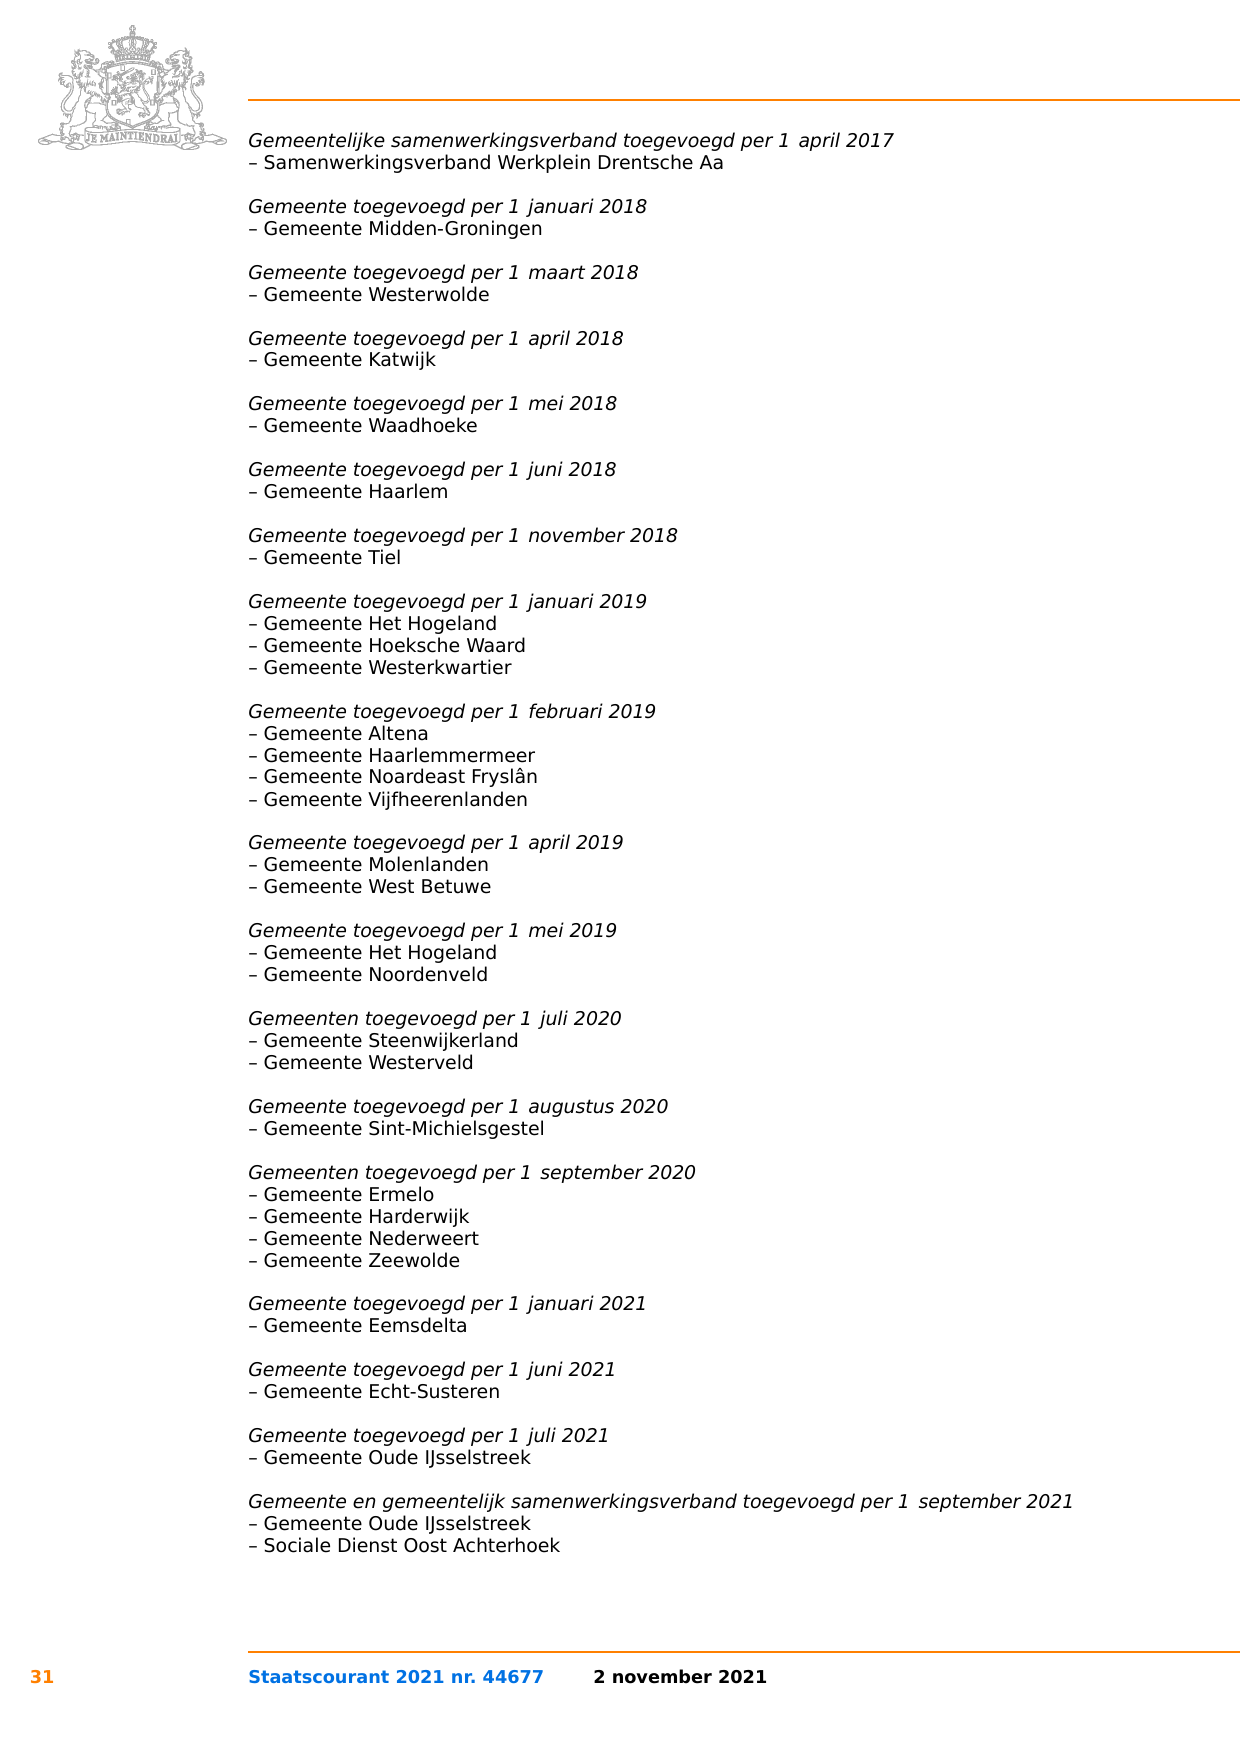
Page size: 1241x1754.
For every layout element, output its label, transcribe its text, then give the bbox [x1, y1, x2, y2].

subtitle Gemeenten toegevoegd per 1 september 2020 [248, 1162, 1163, 1183]
text – Gemeente West Betuwe [248, 876, 1163, 898]
text – Gemeente Waadhoeke [248, 415, 1163, 437]
text – Gemeente Westerwolde [248, 283, 1163, 306]
subtitle Gemeente toegevoegd per 1 februari 2019 [248, 701, 1163, 722]
text – Gemeente Midden-Groningen [248, 218, 1163, 240]
subtitle Gemeente toegevoegd per 1 januari 2019 [248, 591, 1163, 613]
subtitle Gemeente toegevoegd per 1 april 2019 [248, 832, 1163, 854]
text – Gemeente Oude IJsselstreek [248, 1447, 1163, 1469]
text – Gemeente Het Hogeland [248, 942, 1163, 964]
text – Gemeente Harderwijk [248, 1206, 1163, 1227]
subtitle Gemeente en gemeentelijk samenwerkingsverband toegevoegd per 1 september 2021 [248, 1491, 1163, 1513]
text – Gemeente Sint-Michielsgestel [248, 1118, 1163, 1140]
subtitle Gemeente toegevoegd per 1 november 2018 [248, 525, 1163, 547]
text – Gemeente Katwijk [248, 349, 1163, 371]
text – Gemeente Ermelo [248, 1183, 1163, 1206]
text – Gemeente Nederweert [248, 1227, 1163, 1249]
subtitle Gemeentelijke samenwerkingsverband toegevoegd per 1 april 2017 [248, 130, 1163, 152]
subtitle Gemeente toegevoegd per 1 juni 2021 [248, 1359, 1163, 1381]
text – Gemeente Oude IJsselstreek [248, 1513, 1163, 1535]
text – Gemeente Echt-Susteren [248, 1381, 1163, 1403]
text – Gemeente Tiel [248, 547, 1163, 569]
text – Gemeente Westerkwartier [248, 657, 1163, 679]
text – Gemeente Haarlem [248, 481, 1163, 503]
text – Gemeente Noardeast Fryslân [248, 766, 1163, 788]
subtitle Gemeente toegevoegd per 1 januari 2021 [248, 1293, 1163, 1315]
subtitle Gemeente toegevoegd per 1 juni 2018 [248, 459, 1163, 481]
picture [38, 25, 227, 150]
text – Gemeente Altena [248, 722, 1163, 744]
text – Gemeente Steenwijkerland [248, 1030, 1163, 1052]
text – Gemeente Haarlemmermeer [248, 744, 1163, 766]
text – Gemeente Molenlanden [248, 854, 1163, 876]
text – Samenwerkingsverband Werkplein Drentsche Aa [248, 152, 1163, 174]
text – Gemeente Vijfheerenlanden [248, 788, 1163, 810]
subtitle Gemeente toegevoegd per 1 april 2018 [248, 327, 1163, 349]
subtitle Gemeente toegevoegd per 1 januari 2018 [248, 196, 1163, 218]
subtitle Gemeente toegevoegd per 1 augustus 2020 [248, 1096, 1163, 1118]
subtitle Gemeenten toegevoegd per 1 juli 2020 [248, 1008, 1163, 1030]
text – Gemeente Eemsdelta [248, 1315, 1163, 1337]
text – Gemeente Westerveld [248, 1052, 1163, 1074]
subtitle Gemeente toegevoegd per 1 juli 2021 [248, 1425, 1163, 1447]
text – Gemeente Het Hogeland [248, 613, 1163, 635]
subtitle Gemeente toegevoegd per 1 mei 2018 [248, 393, 1163, 415]
text – Gemeente Hoeksche Waard [248, 635, 1163, 657]
text – Gemeente Noordenveld [248, 964, 1163, 986]
text – Gemeente Zeewolde [248, 1249, 1163, 1271]
subtitle Gemeente toegevoegd per 1 maart 2018 [248, 262, 1163, 283]
text – Sociale Dienst Oost Achterhoek [248, 1535, 1163, 1557]
subtitle Gemeente toegevoegd per 1 mei 2019 [248, 920, 1163, 942]
